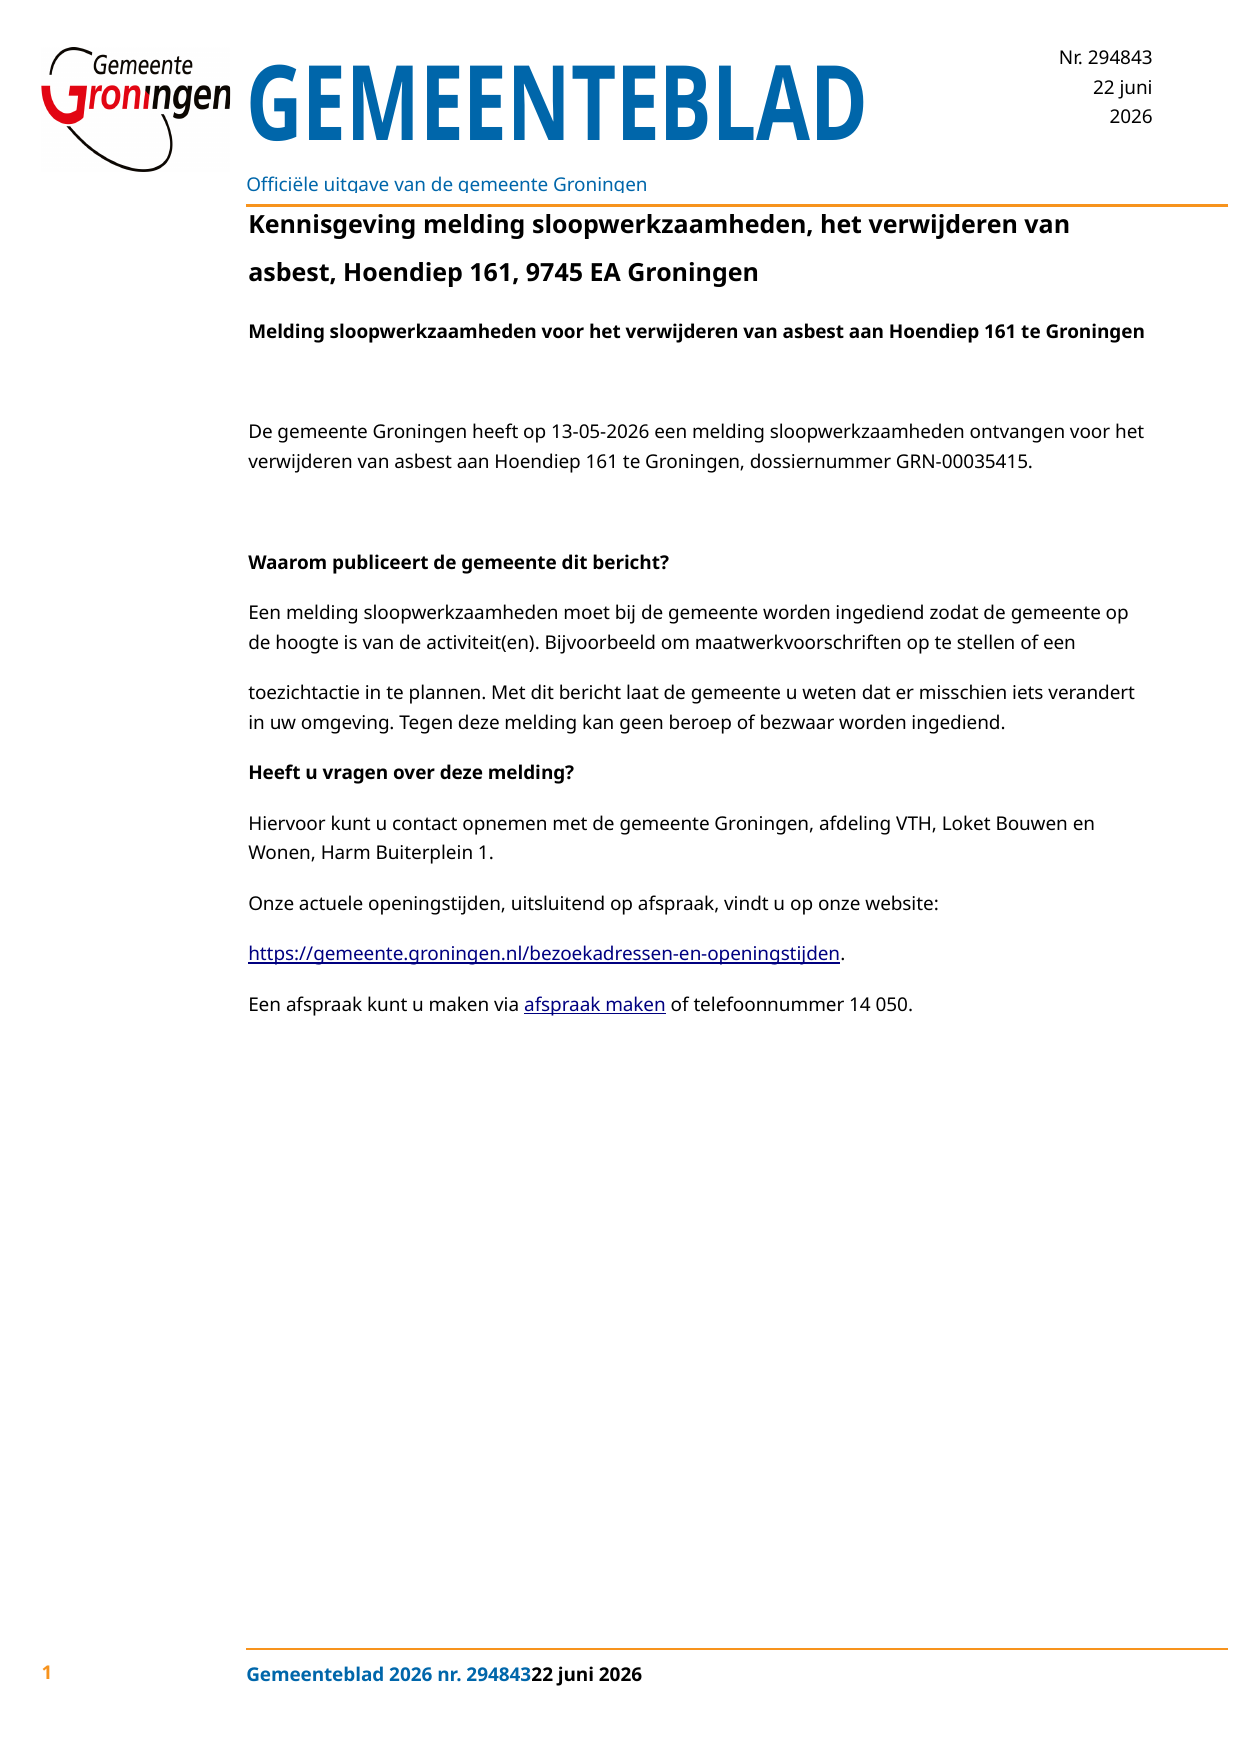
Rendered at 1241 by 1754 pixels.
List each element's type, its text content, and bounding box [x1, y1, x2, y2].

text https://gemeente.groningen.nl/bezoekadressen-en-openingstijden. [248, 940, 1152, 966]
text Onze actuele openingstijden, uitsluitend op afspraak, vindt u op onze website: [248, 890, 1152, 916]
text Waarom publiceert de gemeente dit bericht? [248, 549, 1152, 575]
text toezichtactie in te plannen. Met dit bericht laat de gemeente u weten dat er misschien iets verandert in uw omgeving. Tegen deze melding kan geen beroep of bezwaar worden ingediend. [248, 679, 1152, 735]
picture [41, 47, 231, 172]
text Melding sloopwerkzaamheden voor het verwijderen van asbest aan Hoendiep 161 te Groningen [248, 318, 1152, 344]
text De gemeente Groningen heeft op 13-05-2026 een melding sloopwerkzaamheden ontvangen voor het verwijderen van asbest aan Hoendiep 161 te Groningen, dossiernummer GRN-00035415. [248, 419, 1152, 474]
text Hiervoor kunt u contact opnemen met de gemeente Groningen, afdeling VTH, Loket Bouwen en Wonen, Harm Buiterplein 1. [248, 810, 1152, 865]
text Heeft u vragen over deze melding? [248, 759, 1152, 785]
text Een afspraak kunt u maken via afspraak maken of telefoonnummer 14 050. [248, 991, 1152, 1017]
text Kennisgeving melding sloopwerkzaamheden, het verwijderen van asbest, Hoendiep 161, 9745 EA Groningen [248, 207, 1152, 288]
text Een melding sloopwerkzaamheden moet bij de gemeente worden ingediend zodat de gemeente op de hoogte is van de activiteit(en). Bijvoorbeeld om maatwerkvoorschriften op te stellen of een [248, 599, 1152, 655]
